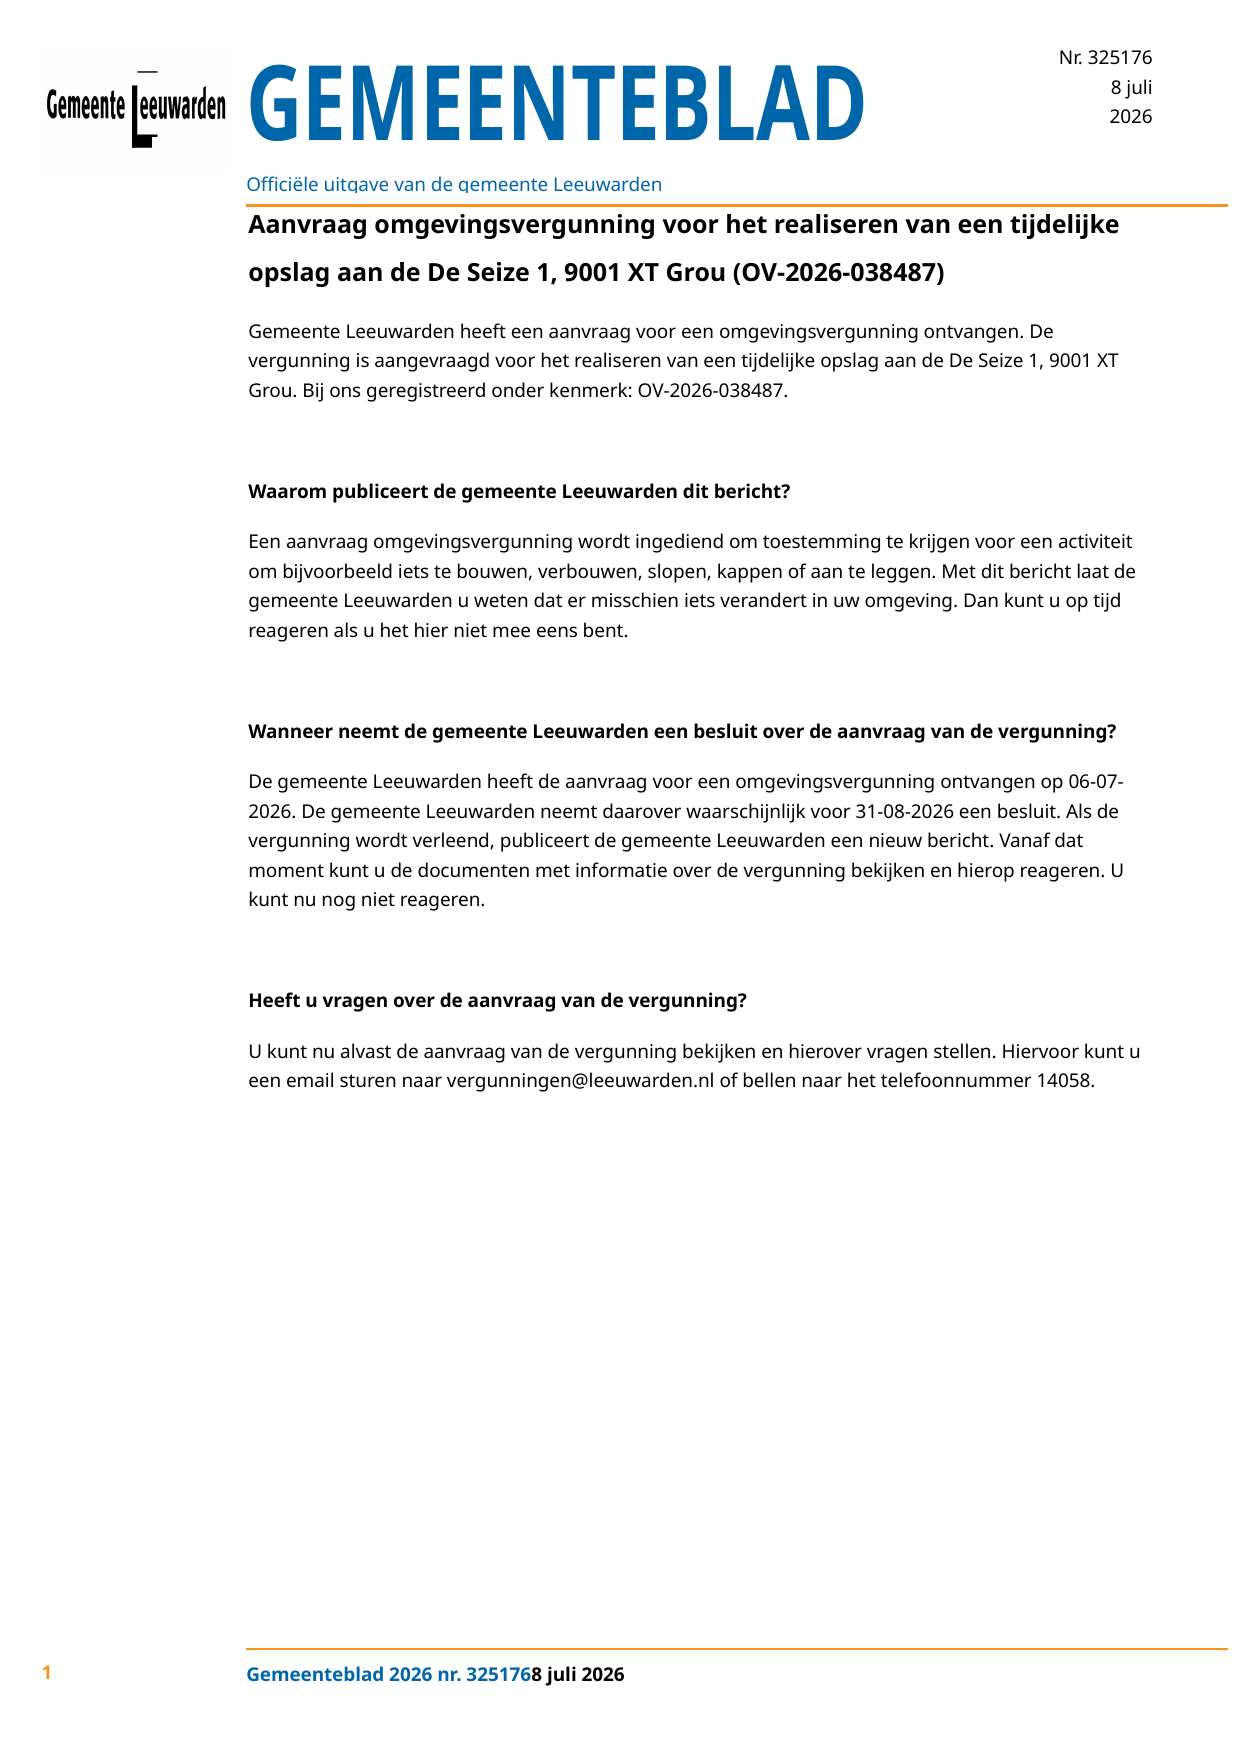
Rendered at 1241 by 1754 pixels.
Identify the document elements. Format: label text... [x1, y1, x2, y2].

text Heeft u vragen over de aanvraag van de vergunning? [248, 987, 1152, 1013]
picture [41, 47, 231, 172]
text Wanneer neemt de gemeente Leeuwarden een besluit over de aanvraag van de vergunning? [248, 718, 1152, 744]
text U kunt nu alvast de aanvraag van de vergunning bekijken en hierover vragen stellen. Hiervoor kunt u een email sturen naar vergunningen@leeuwarden.nl of bellen naar het telefoonnummer 14058. [248, 1038, 1152, 1093]
text Aanvraag omgevingsvergunning voor het realiseren van een tijdelijke opslag aan de De Seize 1, 9001 XT Grou (OV-2026-038487) [248, 207, 1152, 288]
text Een aanvraag omgevingsvergunning wordt ingediend om toestemming te krijgen voor een activiteit om bijvoorbeeld iets te bouwen, verbouwen, slopen, kappen of aan te leggen. Met dit bericht laat de gemeente Leeuwarden u weten dat er misschien iets verandert in uw omgeving. Dan kunt u op tijd reageren als u het hier niet mee eens bent. [248, 528, 1152, 643]
text Waarom publiceert de gemeente Leeuwarden dit bericht? [248, 478, 1152, 504]
text De gemeente Leeuwarden heeft de aanvraag voor een omgevingsvergunning ontvangen op 06-07-2026. De gemeente Leeuwarden neemt daarover waarschijnlijk voor 31-08-2026 een besluit. Als de vergunning wordt verleend, publiceert de gemeente Leeuwarden een nieuw bericht. Vanaf dat moment kunt u de documenten met informatie over de vergunning bekijken en hierop reageren. U kunt nu nog niet reageren. [248, 768, 1152, 912]
text Gemeente Leeuwarden heeft een aanvraag voor een omgevingsvergunning ontvangen. De vergunning is aangevraagd voor het realiseren van een tijdelijke opslag aan de De Seize 1, 9001 XT Grou. Bij ons geregistreerd onder kenmerk: OV-2026-038487. [248, 318, 1152, 403]
